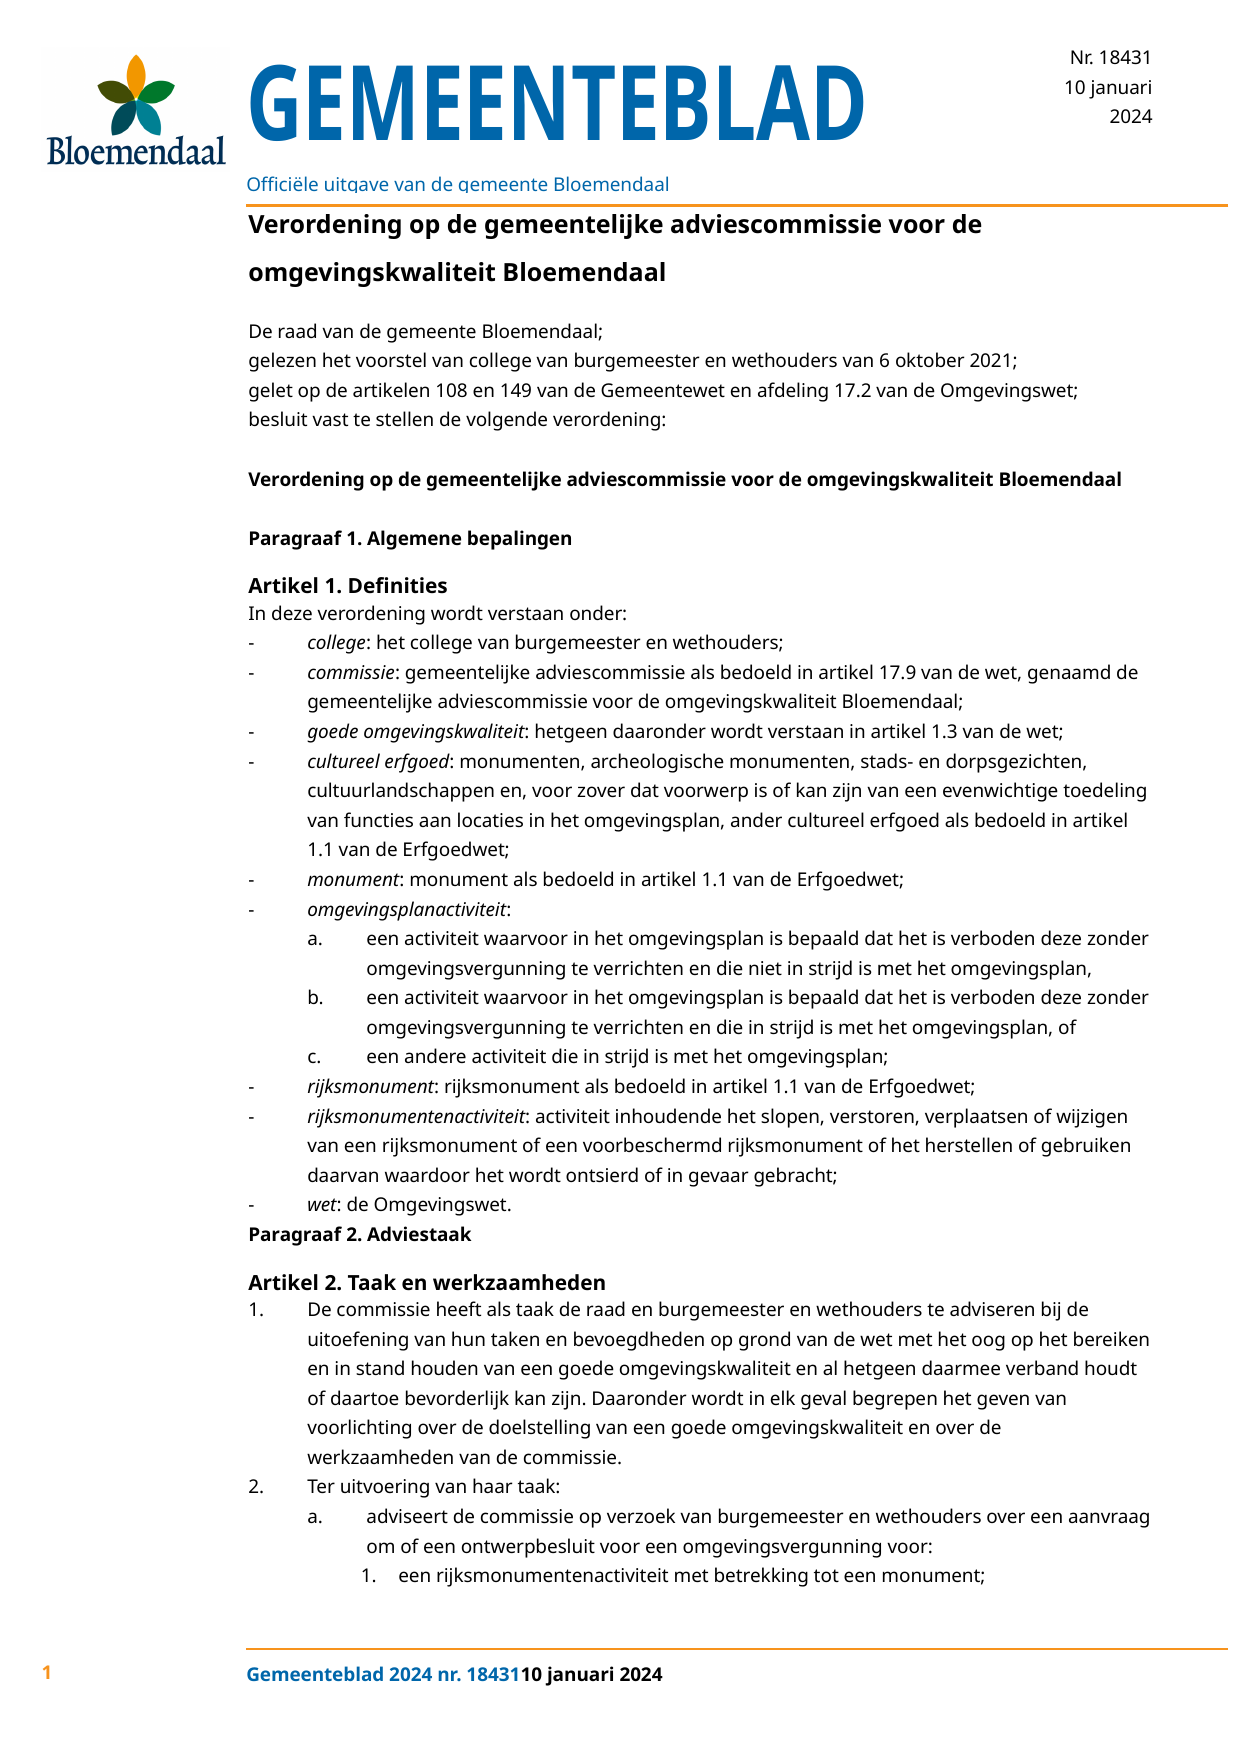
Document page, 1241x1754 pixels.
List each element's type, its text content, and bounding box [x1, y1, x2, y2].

list omgevingsplanactiviteit: [248, 896, 1152, 922]
text Verordening op de gemeentelijke adviescommissie voor de omgevingskwaliteit Bloemendaal [248, 466, 1152, 492]
list een activiteit waarvoor in het omgevingsplan is bepaald dat het is verboden deze zonder omgevingsvergunning te verrichten en die in strijd is met het omgevingsplan, of [307, 984, 1152, 1040]
text gelet op de artikelen 108 en 149 van de Gemeentewet en afdeling 17.2 van de Omgevingswet; [248, 377, 1152, 403]
text Verordening op de gemeentelijke adviescommissie voor de omgevingskwaliteit Bloemendaal [248, 207, 1152, 288]
text gelezen het voorstel van college van burgemeester en wethouders van 6 oktober 2021; [248, 347, 1152, 373]
list commissie: gemeentelijke adviescommissie als bedoeld in artikel 17.9 van de wet, genaamd de gemeentelijke adviescommissie voor de omgevingskwaliteit Bloemendaal; [248, 659, 1152, 714]
list adviseert de commissie op verzoek van burgemeester en wethouders over een aanvraag om of een ontwerpbesluit voor een omgevingsvergunning voor: [307, 1503, 1152, 1559]
list wet: de Omgevingswet. [248, 1192, 1152, 1217]
list monument: monument als bedoeld in artikel 1.1 van de Erfgoedwet; [248, 866, 1152, 892]
list college: het college van burgemeester en wethouders; [248, 629, 1152, 655]
text In deze verordening wordt verstaan onder: [248, 600, 1152, 626]
text Artikel 2. Taak en werkzaamheden [248, 1268, 1152, 1296]
text besluit vast te stellen de volgende verordening: [248, 407, 1152, 432]
list goede omgevingskwaliteit: hetgeen daaronder wordt verstaan in artikel 1.3 van de wet; [248, 718, 1152, 744]
text De raad van de gemeente Bloemendaal; [248, 318, 1152, 344]
text Paragraaf 2. Adviestaak [248, 1221, 1152, 1247]
list rijksmonumentenactiviteit: activiteit inhoudende het slopen, verstoren, verplaatsen of wijzigen van een rijksmonument of een voorbeschermd rijksmonument of het herstellen of gebruiken daarvan waardoor het wordt ontsierd of in gevaar gebracht; [248, 1103, 1152, 1188]
list De commissie heeft als taak de raad en burgemeester en wethouders te adviseren bij de uitoefening van hun taken en bevoegdheden op grond van de wet met het oog op het bereiken en in stand houden van een goede omgevingskwaliteit en al hetgeen daarmee verband houdt of daartoe bevorderlijk kan zijn. Daaronder wordt in elk geval begrepen het geven van voorlichting over de doelstelling van een goede omgevingskwaliteit en over de werkzaamheden van de commissie. [248, 1296, 1152, 1470]
picture [41, 47, 231, 172]
list een rijksmonumentenactiviteit met betrekking tot een monument; [361, 1562, 1152, 1588]
list een activiteit waarvoor in het omgevingsplan is bepaald dat het is verboden deze zonder omgevingsvergunning te verrichten en die niet in strijd is met het omgevingsplan, [307, 925, 1152, 981]
list rijksmonument: rijksmonument als bedoeld in artikel 1.1 van de Erfgoedwet; [248, 1073, 1152, 1099]
list Ter uitvoering van haar taak: [248, 1474, 1152, 1499]
list cultureel erfgoed: monumenten, archeologische monumenten, stads- en dorpsgezichten, cultuurlandschappen en, voor zover dat voorwerp is of kan zijn van een evenwichtige toedeling van functies aan locaties in het omgevingsplan, ander cultureel erfgoed als bedoeld in artikel 1.1 van de Erfgoedwet; [248, 748, 1152, 862]
text Paragraaf 1. Algemene bepalingen [248, 525, 1152, 551]
list een andere activiteit die in strijd is met het omgevingsplan; [307, 1044, 1152, 1069]
text Artikel 1. Definities [248, 572, 1152, 600]
